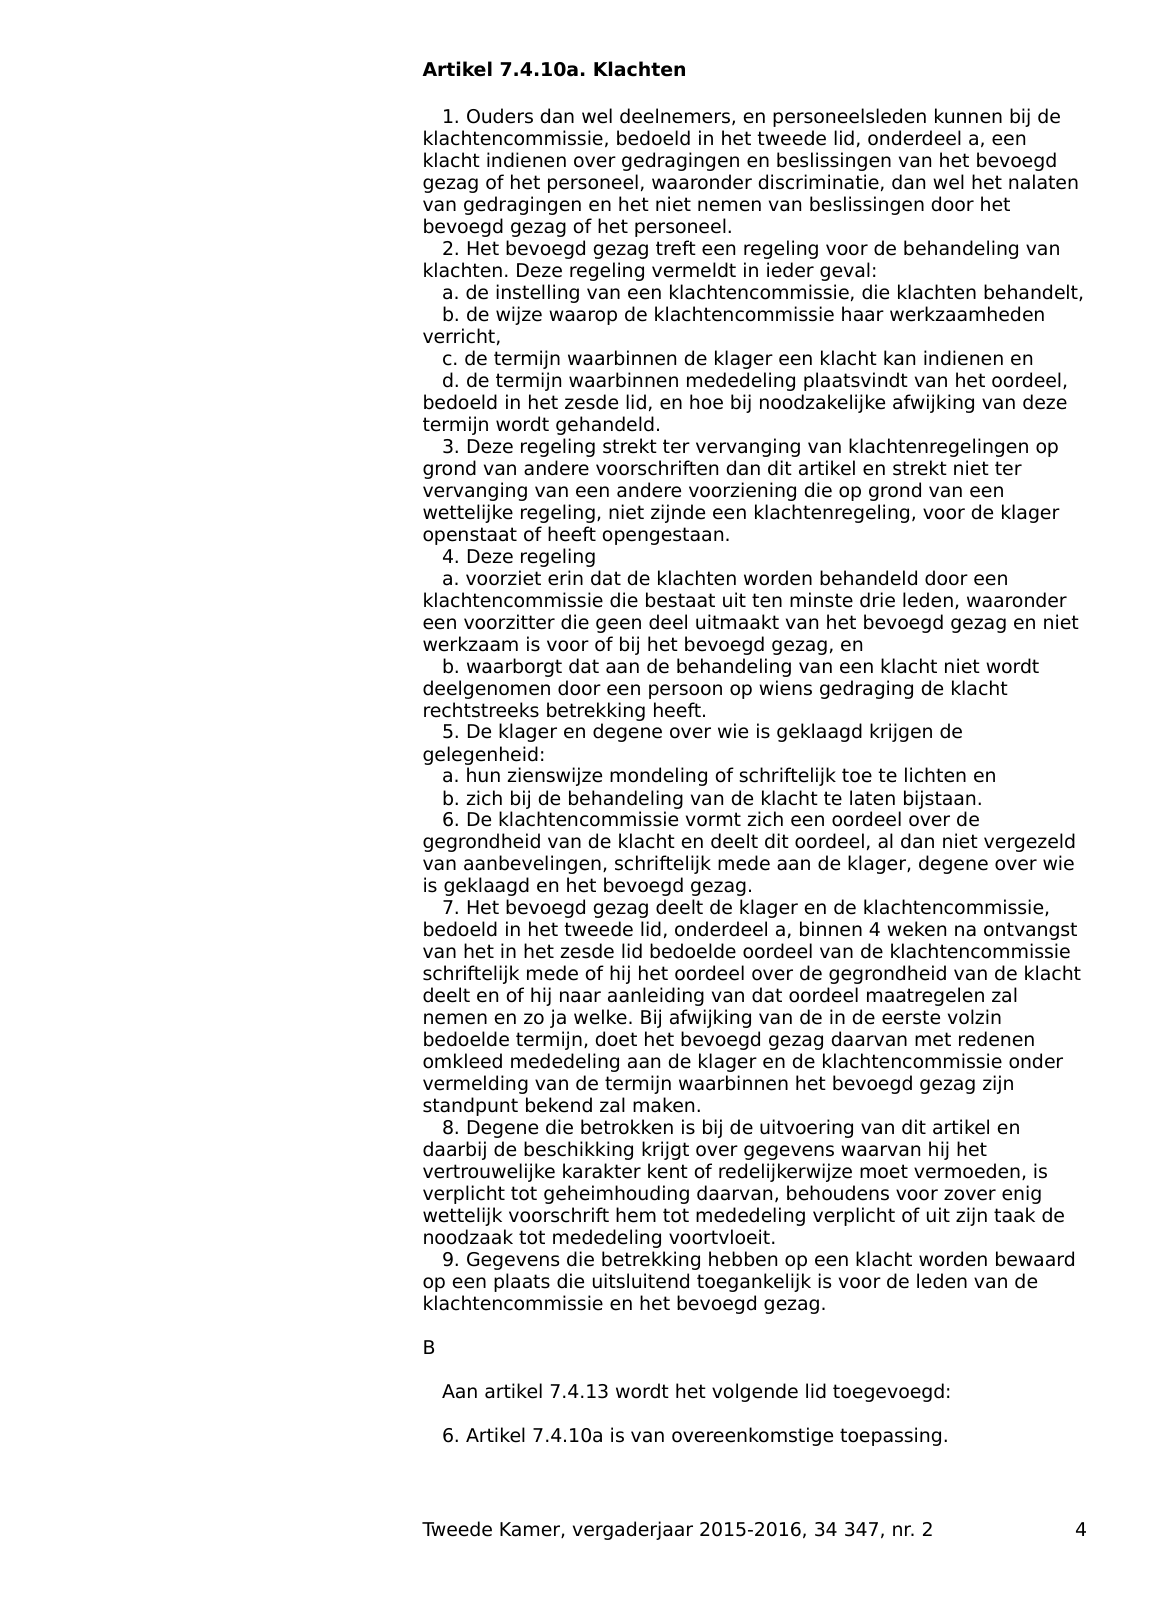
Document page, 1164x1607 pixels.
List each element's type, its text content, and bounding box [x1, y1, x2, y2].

text B [422, 1337, 1087, 1359]
text d. de termijn waarbinnen mededeling plaatsvindt van het oordeel, bedoeld in het zesde lid, en hoe bij noodzakelijke afwijking van deze termijn wordt gehandeld. [422, 370, 1087, 436]
text a. de instelling van een klachtencommissie, die klachten behandelt, [422, 282, 1087, 304]
text c. de termijn waarbinnen de klager een klacht kan indienen en [422, 348, 1087, 370]
text 4. Deze regeling [422, 546, 1087, 568]
text 8. Degene die betrokken is bij de uitvoering van dit artikel en daarbij de beschikking krijgt over gegevens waarvan hij het vertrouwelijke karakter kent of redelijkerwijze moet vermoeden, is verplicht tot geheimhouding daarvan, behoudens voor zover enig wettelijk voorschrift hem tot mededeling verplicht of uit zijn taak de noodzaak tot mededeling voortvloeit. [422, 1117, 1087, 1249]
text a. voorziet erin dat de klachten worden behandeld door een klachtencommissie die bestaat uit ten minste drie leden, waaronder een voorzitter die geen deel uitmaakt van het bevoegd gezag en niet werkzaam is voor of bij het bevoegd gezag, en [422, 568, 1087, 656]
text 1. Ouders dan wel deelnemers, en personeelsleden kunnen bij de klachtencommissie, bedoeld in het tweede lid, onderdeel a, een klacht indienen over gedragingen en beslissingen van het bevoegd gezag of het personeel, waaronder discriminatie, dan wel het nalaten van gedragingen en het niet nemen van beslissingen door het bevoegd gezag of het personeel. [422, 106, 1087, 238]
text 6. De klachtencommissie vormt zich een oordeel over de gegrondheid van de klacht en deelt dit oordeel, al dan niet vergezeld van aanbevelingen, schriftelijk mede aan de klager, degene over wie is geklaagd en het bevoegd gezag. [422, 809, 1087, 897]
text 5. De klager en degene over wie is geklaagd krijgen de gelegenheid: [422, 721, 1087, 765]
text b. de wijze waarop de klachtencommissie haar werkzaamheden verricht, [422, 304, 1087, 348]
text 7. Het bevoegd gezag deelt de klager en de klachtencommissie, bedoeld in het tweede lid, onderdeel a, binnen 4 weken na ontvangst van het in het zesde lid bedoelde oordeel van de klachtencommissie schriftelijk mede of hij het oordeel over de gegrondheid van de klacht deelt en of hij naar aanleiding van dat oordeel maatregelen zal nemen en zo ja welke. Bij afwijking van de in de eerste volzin bedoelde termijn, doet het bevoegd gezag daarvan met redenen omkleed mededeling aan de klager en de klachtencommissie onder vermelding van de termijn waarbinnen het bevoegd gezag zijn standpunt bekend zal maken. [422, 897, 1087, 1117]
text 3. Deze regeling strekt ter vervanging van klachtenregelingen op grond van andere voorschriften dan dit artikel en strekt niet ter vervanging van een andere voorziening die op grond van een wettelijke regeling, niet zijnde een klachtenregeling, voor de klager openstaat of heeft opengestaan. [422, 436, 1087, 546]
text Aan artikel 7.4.13 wordt het volgende lid toegevoegd: [422, 1381, 1087, 1403]
text 6. Artikel 7.4.10a is van overeenkomstige toepassing. [422, 1425, 1087, 1447]
text 9. Gegevens die betrekking hebben op een klacht worden bewaard op een plaats die uitsluitend toegankelijk is voor de leden van de klachtencommissie en het bevoegd gezag. [422, 1249, 1087, 1315]
subtitle Artikel 7.4.10a. Klachten [422, 59, 1087, 81]
text b. zich bij de behandeling van de klacht te laten bijstaan. [422, 787, 1087, 809]
text 2. Het bevoegd gezag treft een regeling voor de behandeling van klachten. Deze regeling vermeldt in ieder geval: [422, 238, 1087, 282]
text a. hun zienswijze mondeling of schriftelijk toe te lichten en [422, 765, 1087, 787]
text b. waarborgt dat aan de behandeling van een klacht niet wordt deelgenomen door een persoon op wiens gedraging de klacht rechtstreeks betrekking heeft. [422, 656, 1087, 721]
